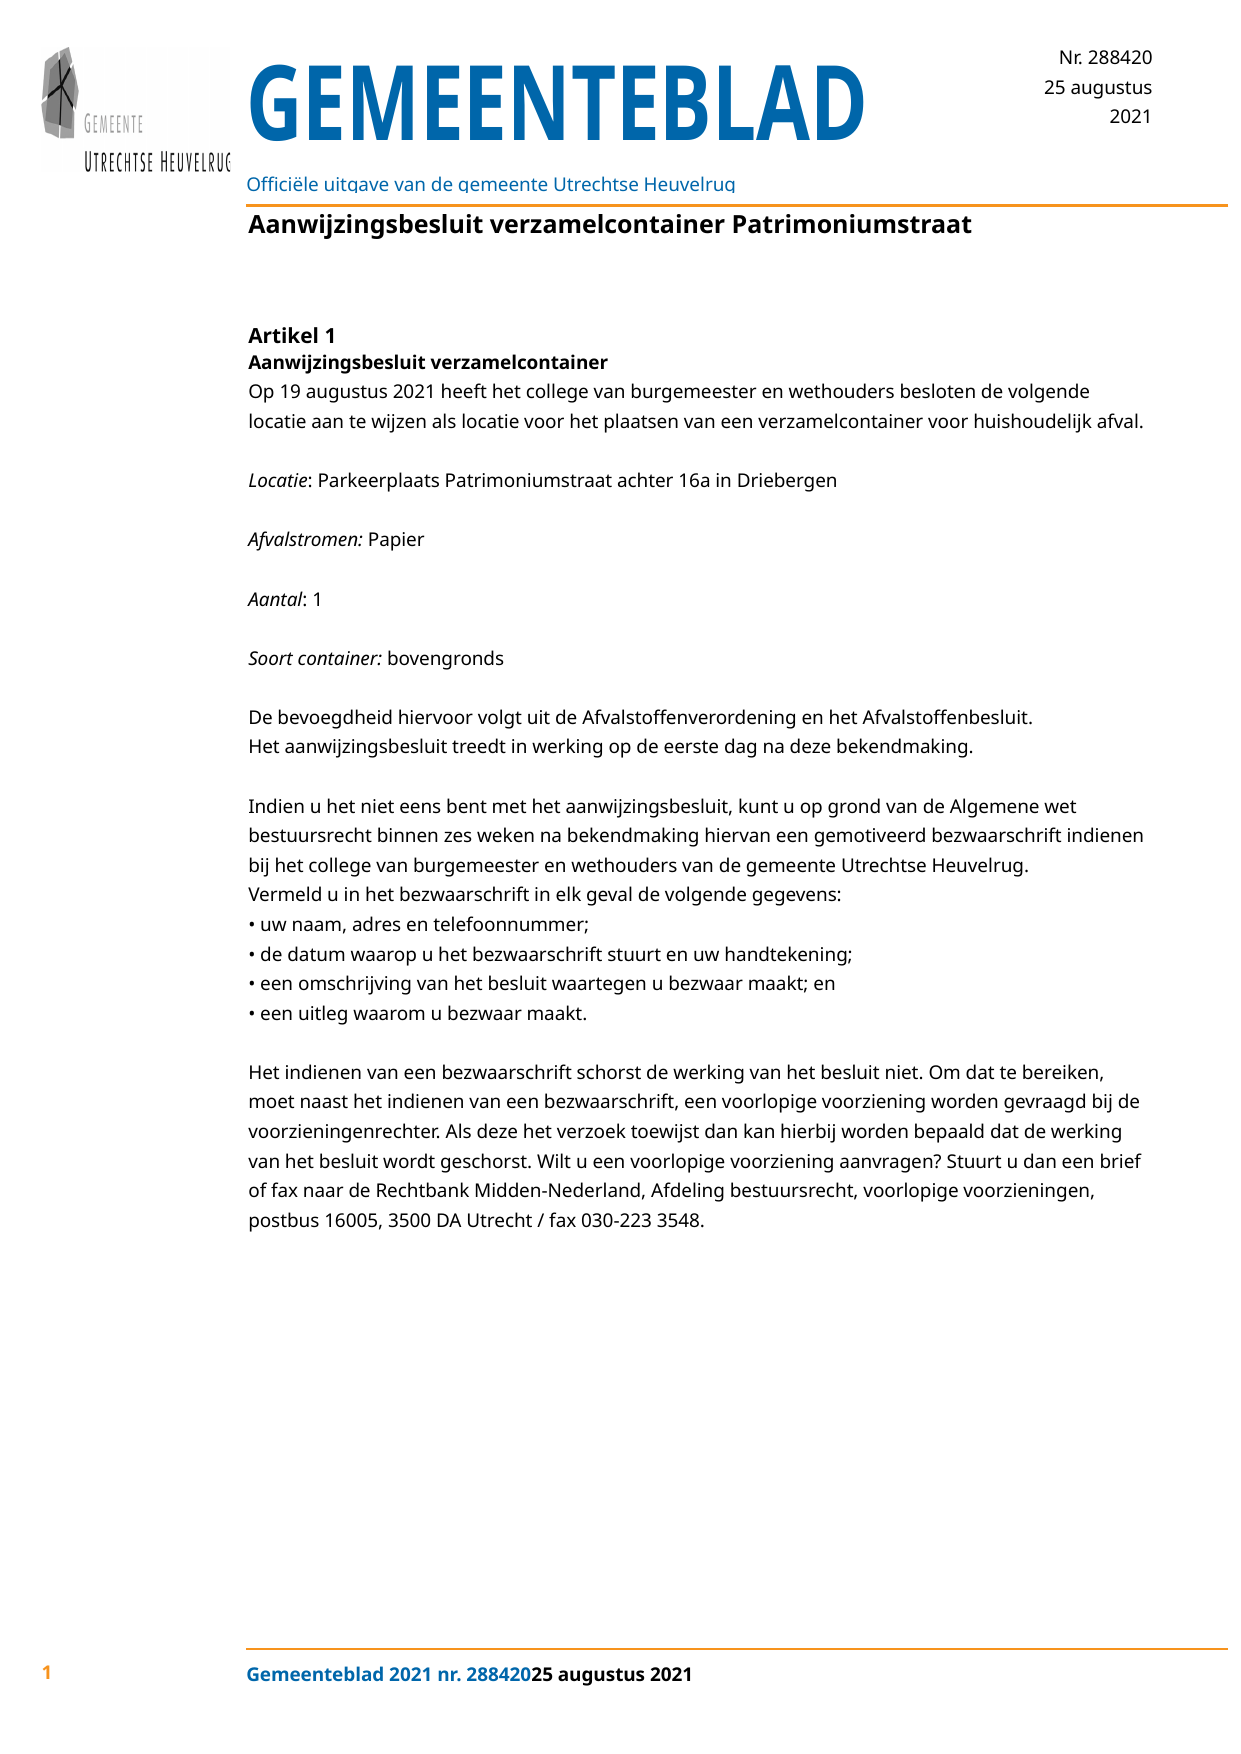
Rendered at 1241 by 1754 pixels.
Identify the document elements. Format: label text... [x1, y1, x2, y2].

text Aantal: 1 [248, 586, 1152, 612]
text • een omschrijving van het besluit waartegen u bezwaar maakt; en [248, 970, 1152, 996]
text Aanwijzingsbesluit verzamelcontainer Patrimoniumstraat [248, 207, 1152, 241]
text Locatie: Parkeerplaats Patrimoniumstraat achter 16a in Driebergen [248, 467, 1152, 493]
text Het aanwijzingsbesluit treedt in werking op de eerste dag na deze bekendmaking. [248, 734, 1152, 759]
text Indien u het niet eens bent met het aanwijzingsbesluit, kunt u op grond van de Algemene wet bestuursrecht binnen zes weken na bekendmaking hiervan een gemotiveerd bezwaarschrift indienen bij het college van burgemeester en wethouders van de gemeente Utrechtse Heuvelrug. [248, 793, 1152, 878]
picture [41, 47, 231, 172]
text • uw naam, adres en telefoonnummer; [248, 911, 1152, 937]
text • de datum waarop u het bezwaarschrift stuurt en uw handtekening; [248, 941, 1152, 967]
text Op 19 augustus 2021 heeft het college van burgemeester en wethouders besloten de volgende locatie aan te wijzen als locatie voor het plaatsen van een verzamelcontainer voor huishoudelijk afval. [248, 379, 1152, 434]
text Artikel 1 [248, 321, 1152, 349]
text Soort container: bovengronds [248, 645, 1152, 671]
text De bevoegdheid hiervoor volgt uit de Afvalstoffenverordening en het Afvalstoffenbesluit. [248, 704, 1152, 730]
text Aanwijzingsbesluit verzamelcontainer [248, 349, 1152, 375]
text • een uitleg waarom u bezwaar maakt. [248, 1000, 1152, 1026]
text Het indienen van een bezwaarschrift schorst de werking van het besluit niet. Om dat te bereiken, moet naast het indienen van een bezwaarschrift, een voorlopige voorziening worden gevraagd bij de voorzieningenrechter. Als deze het verzoek toewijst dan kan hierbij worden bepaald dat de werking van het besluit wordt geschorst. Wilt u een voorlopige voorziening aanvragen? Stuurt u dan een brief of fax naar de Rechtbank Midden-Nederland, Afdeling bestuursrecht, voorlopige voorzieningen, postbus 16005, 3500 DA Utrecht / fax 030-223 3548. [248, 1059, 1152, 1233]
text Vermeld u in het bezwaarschrift in elk geval de volgende gegevens: [248, 882, 1152, 907]
text Afvalstromen: Papier [248, 527, 1152, 552]
